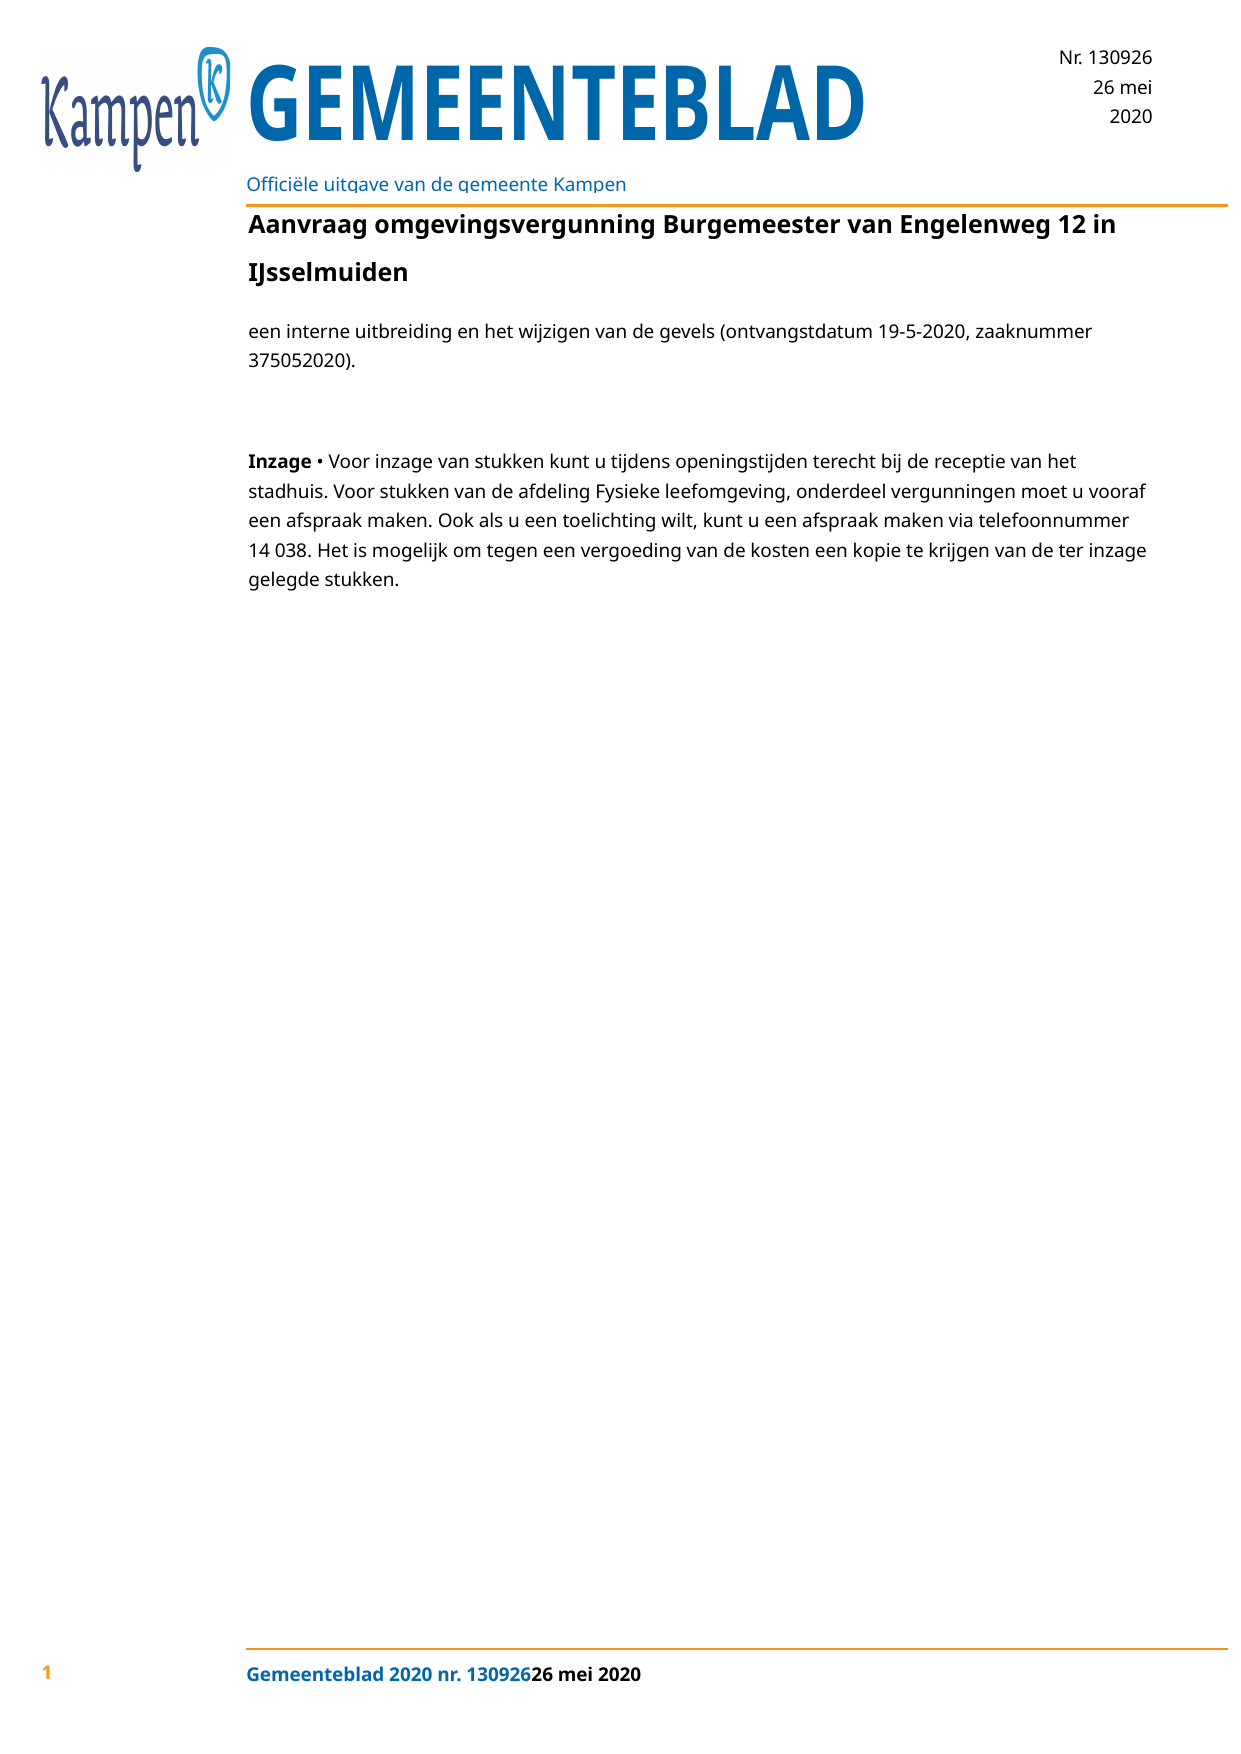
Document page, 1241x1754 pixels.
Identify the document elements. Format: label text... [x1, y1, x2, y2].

text Aanvraag omgevingsvergunning Burgemeester van Engelenweg 12 in IJsselmuiden [248, 207, 1152, 288]
text een interne uitbreiding en het wijzigen van de gevels (ontvangstdatum 19-5-2020, zaaknummer 375052020). [248, 318, 1152, 373]
text Inzage • Voor inzage van stukken kunt u tijdens openingstijden terecht bij de receptie van het stadhuis. Voor stukken van de afdeling Fysieke leefomgeving, onderdeel vergunningen moet u vooraf een afspraak maken. Ook als u een toelichting wilt, kunt u een afspraak maken via telefoonnummer 14 038. Het is mogelijk om tegen een vergoeding van de kosten een kopie te krijgen van de ter inzage gelegde stukken. [248, 448, 1152, 592]
picture [41, 47, 231, 172]
